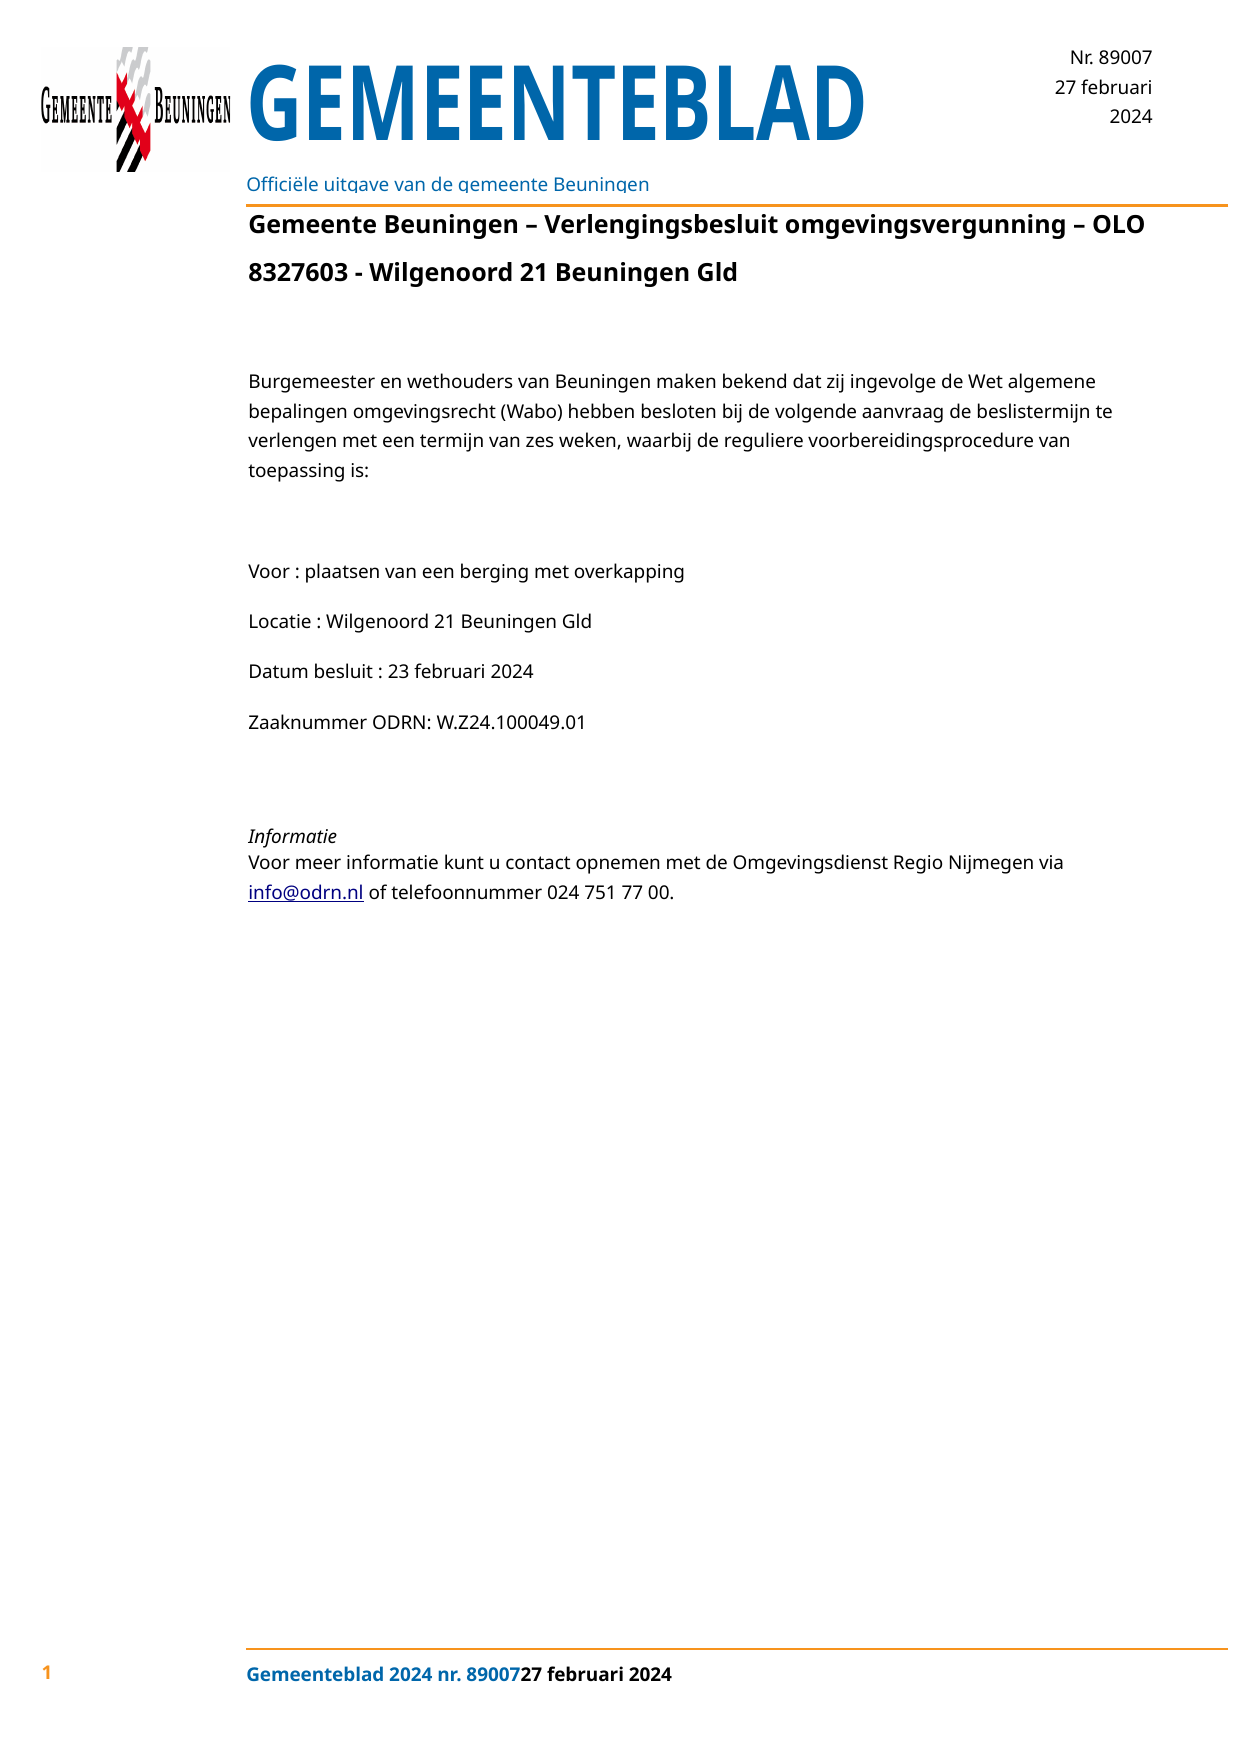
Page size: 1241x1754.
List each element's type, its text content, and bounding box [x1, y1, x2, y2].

text Informatie [248, 823, 1152, 849]
text Voor meer informatie kunt u contact opnemen met de Omgevingsdienst Regio Nijmegen via info@odrn.nl of telefoonnummer 024 751 77 00. [248, 849, 1152, 904]
text Voor : plaatsen van een berging met overkapping [248, 558, 1152, 584]
text Zaaknummer ODRN: W.Z24.100049.01 [248, 709, 1152, 735]
picture [41, 47, 231, 172]
text Burgemeester en wethouders van Beuningen maken bekend dat zij ingevolge de Wet algemene bepalingen omgevingsrecht (Wabo) hebben besloten bij de volgende aanvraag de beslistermijn te verlengen met een termijn van zes weken, waarbij de reguliere voorbereidingsprocedure van toepassing is: [248, 368, 1152, 483]
text Datum besluit : 23 februari 2024 [248, 659, 1152, 684]
text Locatie : Wilgenoord 21 Beuningen Gld [248, 608, 1152, 634]
text Gemeente Beuningen – Verlengingsbesluit omgevingsvergunning – OLO 8327603 - Wilgenoord 21 Beuningen Gld [248, 207, 1152, 288]
